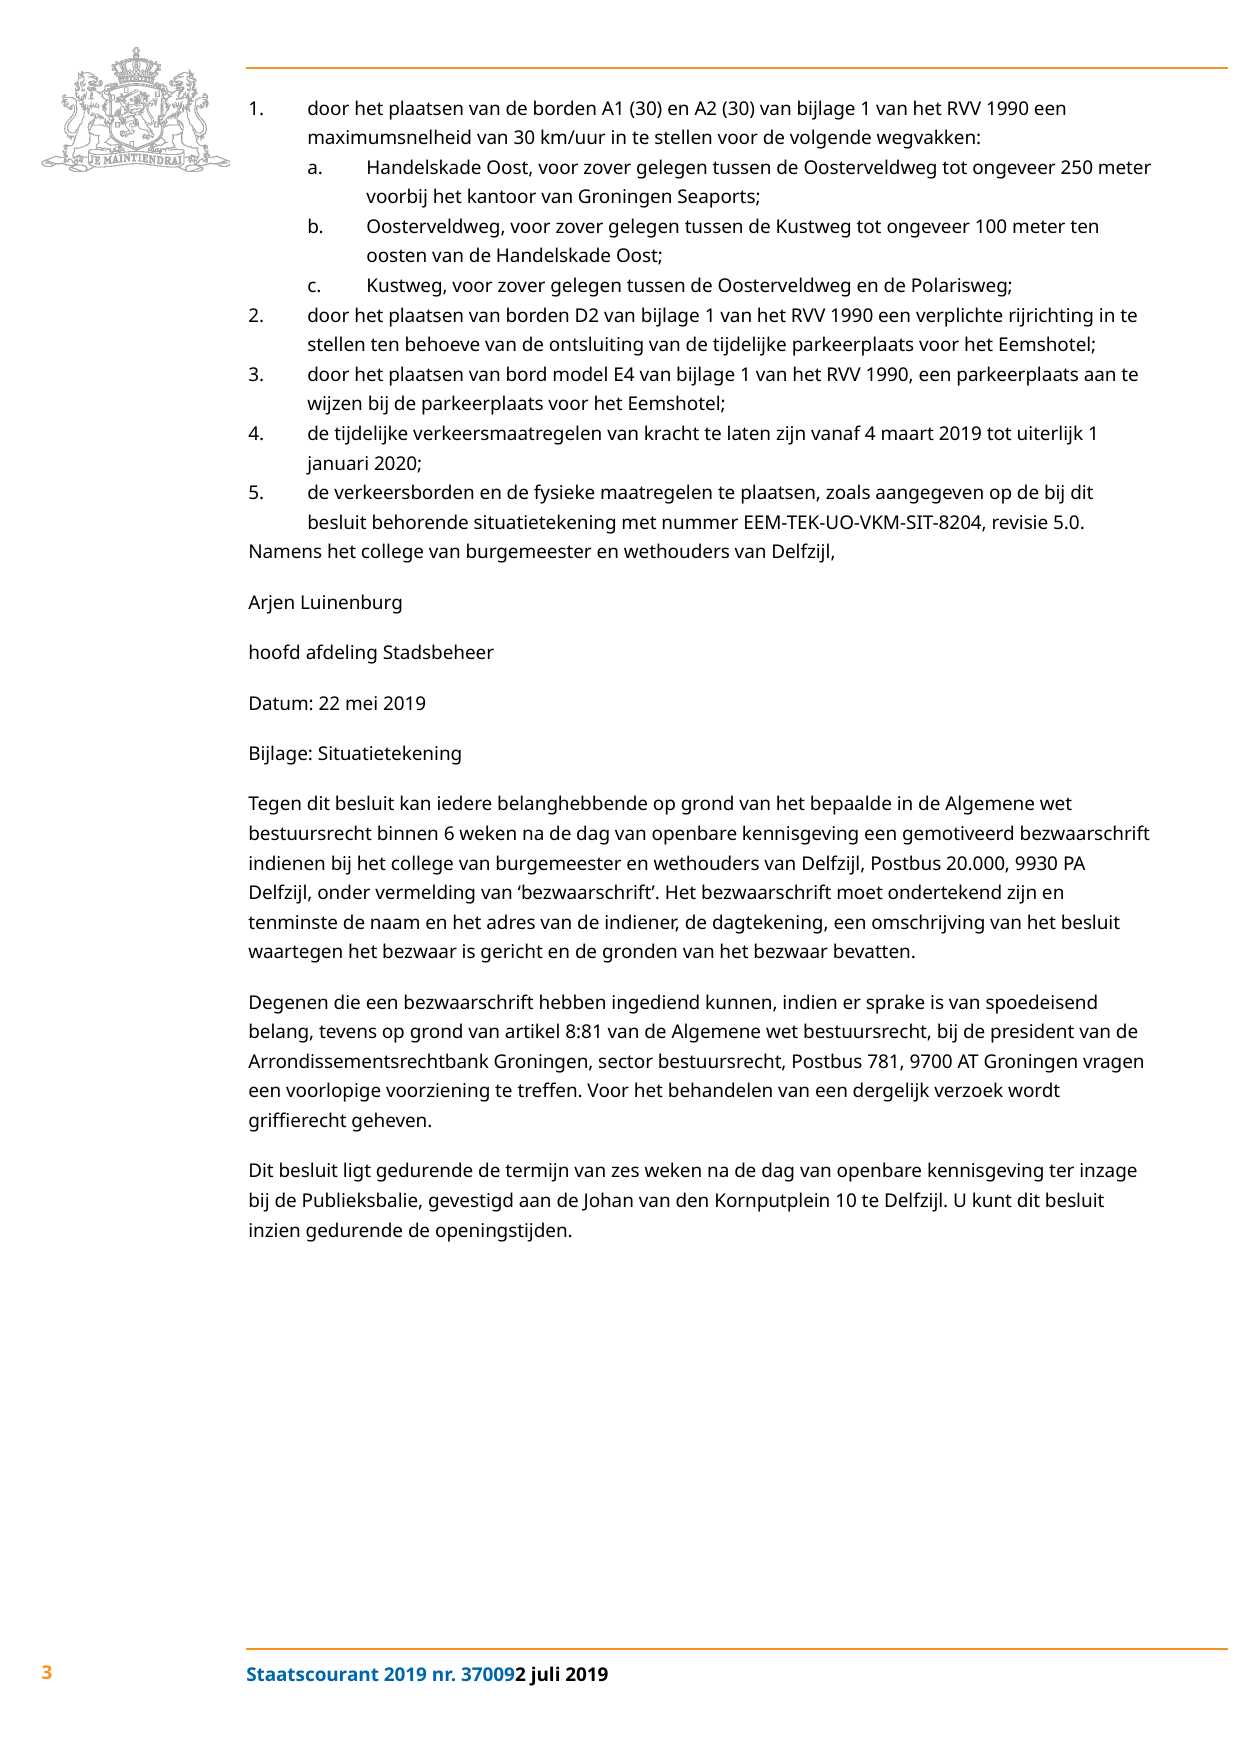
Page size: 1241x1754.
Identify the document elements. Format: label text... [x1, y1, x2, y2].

text Degenen die een bezwaarschrift hebben ingediend kunnen, indien er sprake is van spoedeisend belang, tevens op grond van artikel 8:81 van de Algemene wet bestuursrecht, bij de president van de Arrondissementsrechtbank Groningen, sector bestuursrecht, Postbus 781, 9700 AT Groningen vragen een voorlopige voorziening te treffen. Voor het behandelen van een dergelijk verzoek wordt griffierecht geheven. [248, 989, 1152, 1133]
list door het plaatsen van de borden A1 (30) en A2 (30) van bijlage 1 van het RVV 1990 een maximumsnelheid van 30 km/uur in te stellen voor de volgende wegvakken: [248, 95, 1152, 150]
picture [41, 47, 231, 172]
list Handelskade Oost, voor zover gelegen tussen de Oosterveldweg tot ongeveer 250 meter voorbij het kantoor van Groningen Seaports; [307, 154, 1152, 209]
text Tegen dit besluit kan iedere belanghebbende op grond van het bepaalde in de Algemene wet bestuursrecht binnen 6 weken na de dag van openbare kennisgeving een gemotiveerd bezwaarschrift indienen bij het college van burgemeester en wethouders van Delfzijl, Postbus 20.000, 9930 PA Delfzijl, onder vermelding van ‘bezwaarschrift’. Het bezwaarschrift moet ondertekend zijn en tenminste de naam en het adres van de indiener, de dagtekening, een omschrijving van het besluit waartegen het bezwaar is gericht en de gronden van het bezwaar bevatten. [248, 791, 1152, 964]
text Dit besluit ligt gedurende de termijn van zes weken na de dag van openbare kennisgeving ter inzage bij de Publieksbalie, gevestigd aan de Johan van den Kornputplein 10 te Delfzijl. U kunt dit besluit inzien gedurende de openingstijden. [248, 1158, 1152, 1243]
text Bijlage: Situatietekening [248, 740, 1152, 766]
list door het plaatsen van borden D2 van bijlage 1 van het RVV 1990 een verplichte rijrichting in te stellen ten behoeve van de ontsluiting van de tijdelijke parkeerplaats voor het Eemshotel; [248, 302, 1152, 357]
list de tijdelijke verkeersmaatregelen van kracht te laten zijn vanaf 4 maart 2019 tot uiterlijk 1 januari 2020; [248, 420, 1152, 476]
text Datum: 22 mei 2019 [248, 690, 1152, 716]
text Arjen Luinenburg [248, 589, 1152, 615]
list Kustweg, voor zover gelegen tussen de Oosterveldweg en de Polarisweg; [307, 272, 1152, 298]
list Oosterveldweg, voor zover gelegen tussen de Kustweg tot ongeveer 100 meter ten oosten van de Handelskade Oost; [307, 213, 1152, 268]
text Namens het college van burgemeester en wethouders van Delfzijl, [248, 538, 1152, 564]
list door het plaatsen van bord model E4 van bijlage 1 van het RVV 1990, een parkeerplaats aan te wijzen bij de parkeerplaats voor het Eemshotel; [248, 361, 1152, 416]
text hoofd afdeling Stadsbeheer [248, 639, 1152, 665]
list de verkeersborden en de fysieke maatregelen te plaatsen, zoals aangegeven op de bij dit besluit behorende situatietekening met nummer EEM-TEK-UO-VKM-SIT-8204, revisie 5.0. [248, 479, 1152, 535]
